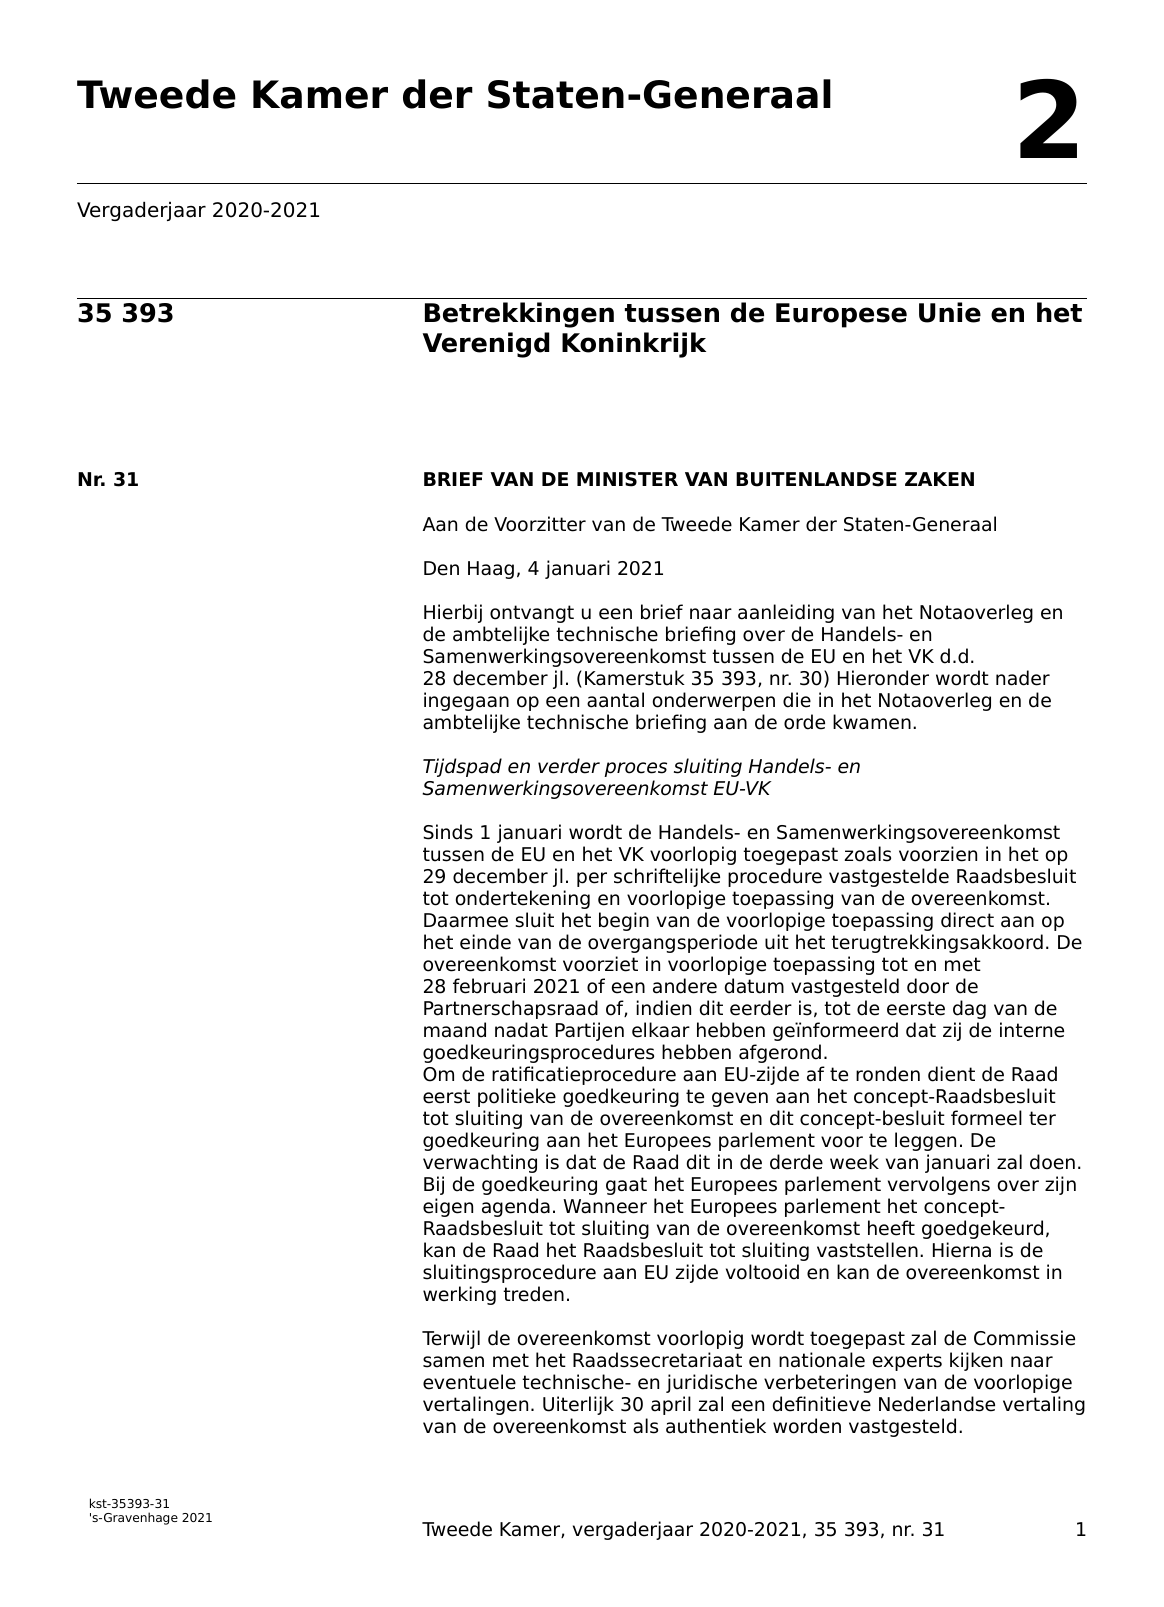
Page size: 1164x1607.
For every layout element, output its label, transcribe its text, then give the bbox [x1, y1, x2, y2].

subtitle Tijdspad en verder proces sluiting Handels- en Samenwerkingsovereenkomst EU-VK [422, 756, 1087, 800]
text kst-35393-31 [88, 1497, 323, 1511]
text Om de ratificatieprocedure aan EU-zijde af te ronden dient de Raad eerst politieke goedkeuring te geven aan het concept-Raadsbesluit tot sluiting van de overeenkomst en dit concept-besluit formeel ter goedkeuring aan het Europees parlement voor te leggen. De verwachting is dat de Raad dit in de derde week van januari zal doen. Bij de goedkeuring gaat het Europees parlement vervolgens over zijn eigen agenda. Wanneer het Europees parlement het concept-Raadsbesluit tot sluiting van de overeenkomst heeft goedgekeurd, kan de Raad het Raadsbesluit tot sluiting vaststellen. Hierna is de sluitingsprocedure aan EU zijde voltooid en kan de overeenkomst in werking treden. [422, 1064, 1087, 1306]
table_header 2 [886, 59, 1087, 183]
text Aan de Voorzitter van de Tweede Kamer der Staten-Generaal [422, 513, 1087, 536]
table_header Tweede Kamer der Staten-Generaal [77, 59, 886, 183]
text Den Haag, 4 januari 2021 [422, 558, 1087, 580]
text Hierbij ontvangt u een brief naar aanleiding van het Notaoverleg en de ambtelijke technische briefing over de Handels- en Samenwerkingsovereenkomst tussen de EU en het VK d.d. 28 december jl. (Kamerstuk 35 393, nr. 30) Hieronder wordt nader ingegaan op een aantal onderwerpen die in het Notaoverleg en de ambtelijke technische briefing aan de orde kwamen. [422, 602, 1087, 734]
text Terwijl de overeenkomst voorlopig wordt toegepast zal de Commissie samen met het Raadssecretariaat en nationale experts kijken naar eventuele technische- en juridische verbeteringen van de voorlopige vertalingen. Uiterlijk 30 april zal een definitieve Nederlandse vertaling van de overeenkomst als authentiek worden vastgesteld. [422, 1328, 1087, 1438]
text 's-Gravenhage 2021 [88, 1511, 323, 1525]
text Sinds 1 januari wordt de Handels- en Samenwerkingsovereenkomst tussen de EU en het VK voorlopig toegepast zoals voorzien in het op 29 december jl. per schriftelijke procedure vastgestelde Raadsbesluit tot ondertekening en voorlopige toepassing van de overeenkomst. Daarmee sluit het begin van de voorlopige toepassing direct aan op het einde van de overgangsperiode uit het terugtrekkingsakkoord. De overeenkomst voorziet in voorlopige toepassing tot en met 28 februari 2021 of een andere datum vastgesteld door de Partnerschapsraad of, indien dit eerder is, tot de eerste dag van de maand nadat Partijen elkaar hebben geïnformeerd dat zij de interne goedkeuringsprocedures hebben afgerond. [422, 822, 1087, 1064]
subtitle 35 393 Betrekkingen tussen de Europese Unie en het Verenigd Koninkrijk [77, 299, 1087, 358]
subtitle Nr. 31 BRIEF VAN DE MINISTER VAN BUITENLANDSE ZAKEN [77, 469, 1087, 491]
table_cell Vergaderjaar 2020-2021 [77, 184, 1087, 298]
